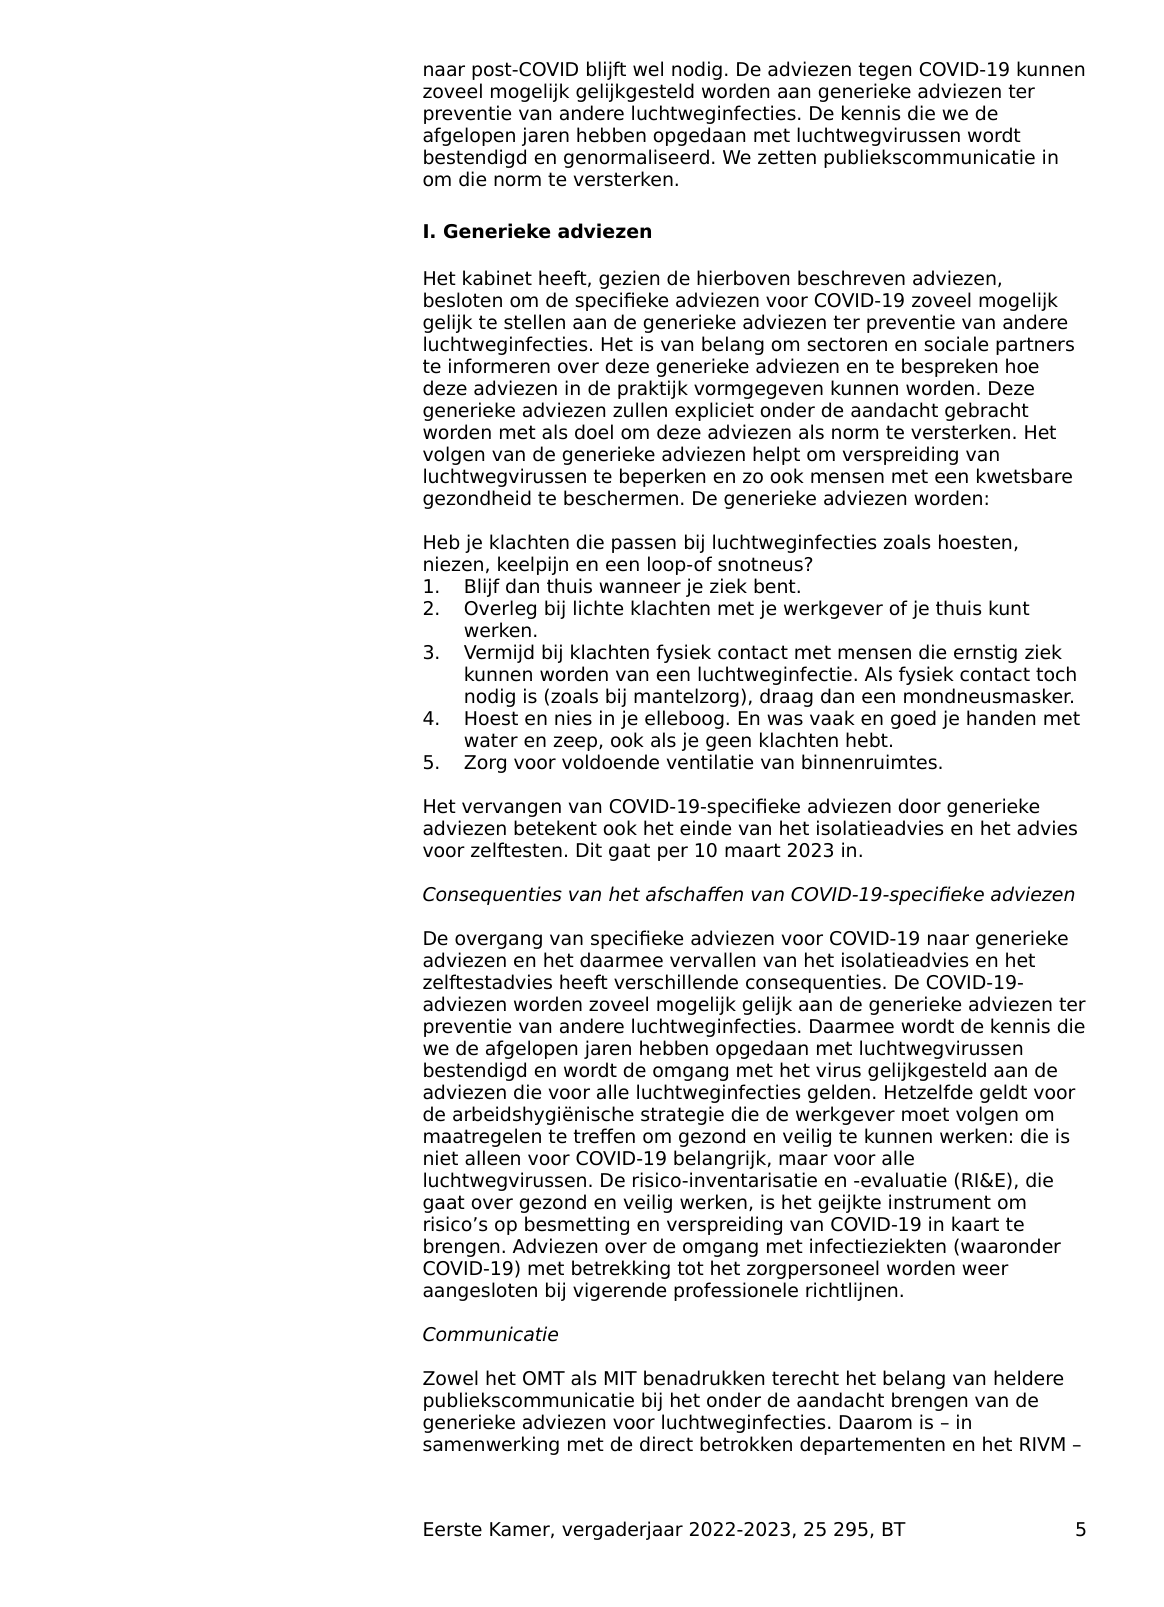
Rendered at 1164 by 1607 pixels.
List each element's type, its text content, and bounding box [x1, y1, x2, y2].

text De overgang van specifieke adviezen voor COVID-19 naar generieke adviezen en het daarmee vervallen van het isolatieadvies en het zelftestadvies heeft verschillende consequenties. De COVID-19-adviezen worden zoveel mogelijk gelijk aan de generieke adviezen ter preventie van andere luchtweginfecties. Daarmee wordt de kennis die we de afgelopen jaren hebben opgedaan met luchtwegvirussen bestendigd en wordt de omgang met het virus gelijkgesteld aan de adviezen die voor alle luchtweginfecties gelden. Hetzelfde geldt voor de arbeidshygiënische strategie die de werkgever moet volgen om maatregelen te treffen om gezond en veilig te kunnen werken: die is niet alleen voor COVID-19 belangrijk, maar voor alle luchtwegvirussen. De risico-inventarisatie en -evaluatie (RI&E), die gaat over gezond en veilig werken, is het geijkte instrument om risico’s op besmetting en verspreiding van COVID-19 in kaart te brengen. Adviezen over de omgang met infectieziekten (waaronder COVID-19) met betrekking tot het zorgpersoneel worden weer aangesloten bij vigerende professionele richtlijnen. [422, 928, 1087, 1302]
text 3. Vermijd bij klachten fysiek contact met mensen die ernstig ziek kunnen worden van een luchtweginfectie. Als fysiek contact toch nodig is (zoals bij mantelzorg), draag dan een mondneusmasker. [422, 642, 1087, 708]
subtitle Communicatie [422, 1324, 1087, 1346]
text 2. Overleg bij lichte klachten met je werkgever of je thuis kunt werken. [422, 598, 1087, 642]
text Het vervangen van COVID-19-specifieke adviezen door generieke adviezen betekent ook het einde van het isolatieadvies en het advies voor zelftesten. Dit gaat per 10 maart 2023 in. [422, 796, 1087, 862]
text Het kabinet heeft, gezien de hierboven beschreven adviezen, besloten om de specifieke adviezen voor COVID-19 zoveel mogelijk gelijk te stellen aan de generieke adviezen ter preventie van andere luchtweginfecties. Het is van belang om sectoren en sociale partners te informeren over deze generieke adviezen en te bespreken hoe deze adviezen in de praktijk vormgegeven kunnen worden. Deze generieke adviezen zullen expliciet onder de aandacht gebracht worden met als doel om deze adviezen als norm te versterken. Het volgen van de generieke adviezen helpt om verspreiding van luchtwegvirussen te beperken en zo ook mensen met een kwetsbare gezondheid te beschermen. De generieke adviezen worden: [422, 268, 1087, 510]
text naar post-COVID blijft wel nodig. De adviezen tegen COVID-19 kunnen zoveel mogelijk gelijkgesteld worden aan generieke adviezen ter preventie van andere luchtweginfecties. De kennis die we de afgelopen jaren hebben opgedaan met luchtwegvirussen wordt bestendigd en genormaliseerd. We zetten publiekscommunicatie in om die norm te versterken. [422, 59, 1087, 191]
text 5. Zorg voor voldoende ventilatie van binnenruimtes. [422, 752, 1087, 774]
subtitle Consequenties van het afschaffen van COVID-19-specifieke adviezen [422, 884, 1087, 906]
text Heb je klachten die passen bij luchtweginfecties zoals hoesten, niezen, keelpijn en een loop-of snotneus? [422, 532, 1087, 576]
text 4. Hoest en nies in je elleboog. En was vaak en goed je handen met water en zeep, ook als je geen klachten hebt. [422, 708, 1087, 752]
text 1. Blijf dan thuis wanneer je ziek bent. [422, 576, 1087, 598]
subtitle I. Generieke adviezen [422, 221, 1087, 243]
text Zowel het OMT als MIT benadrukken terecht het belang van heldere publiekscommunicatie bij het onder de aandacht brengen van de generieke adviezen voor luchtweginfecties. Daarom is – in samenwerking met de direct betrokken departementen en het RIVM – [422, 1368, 1087, 1456]
